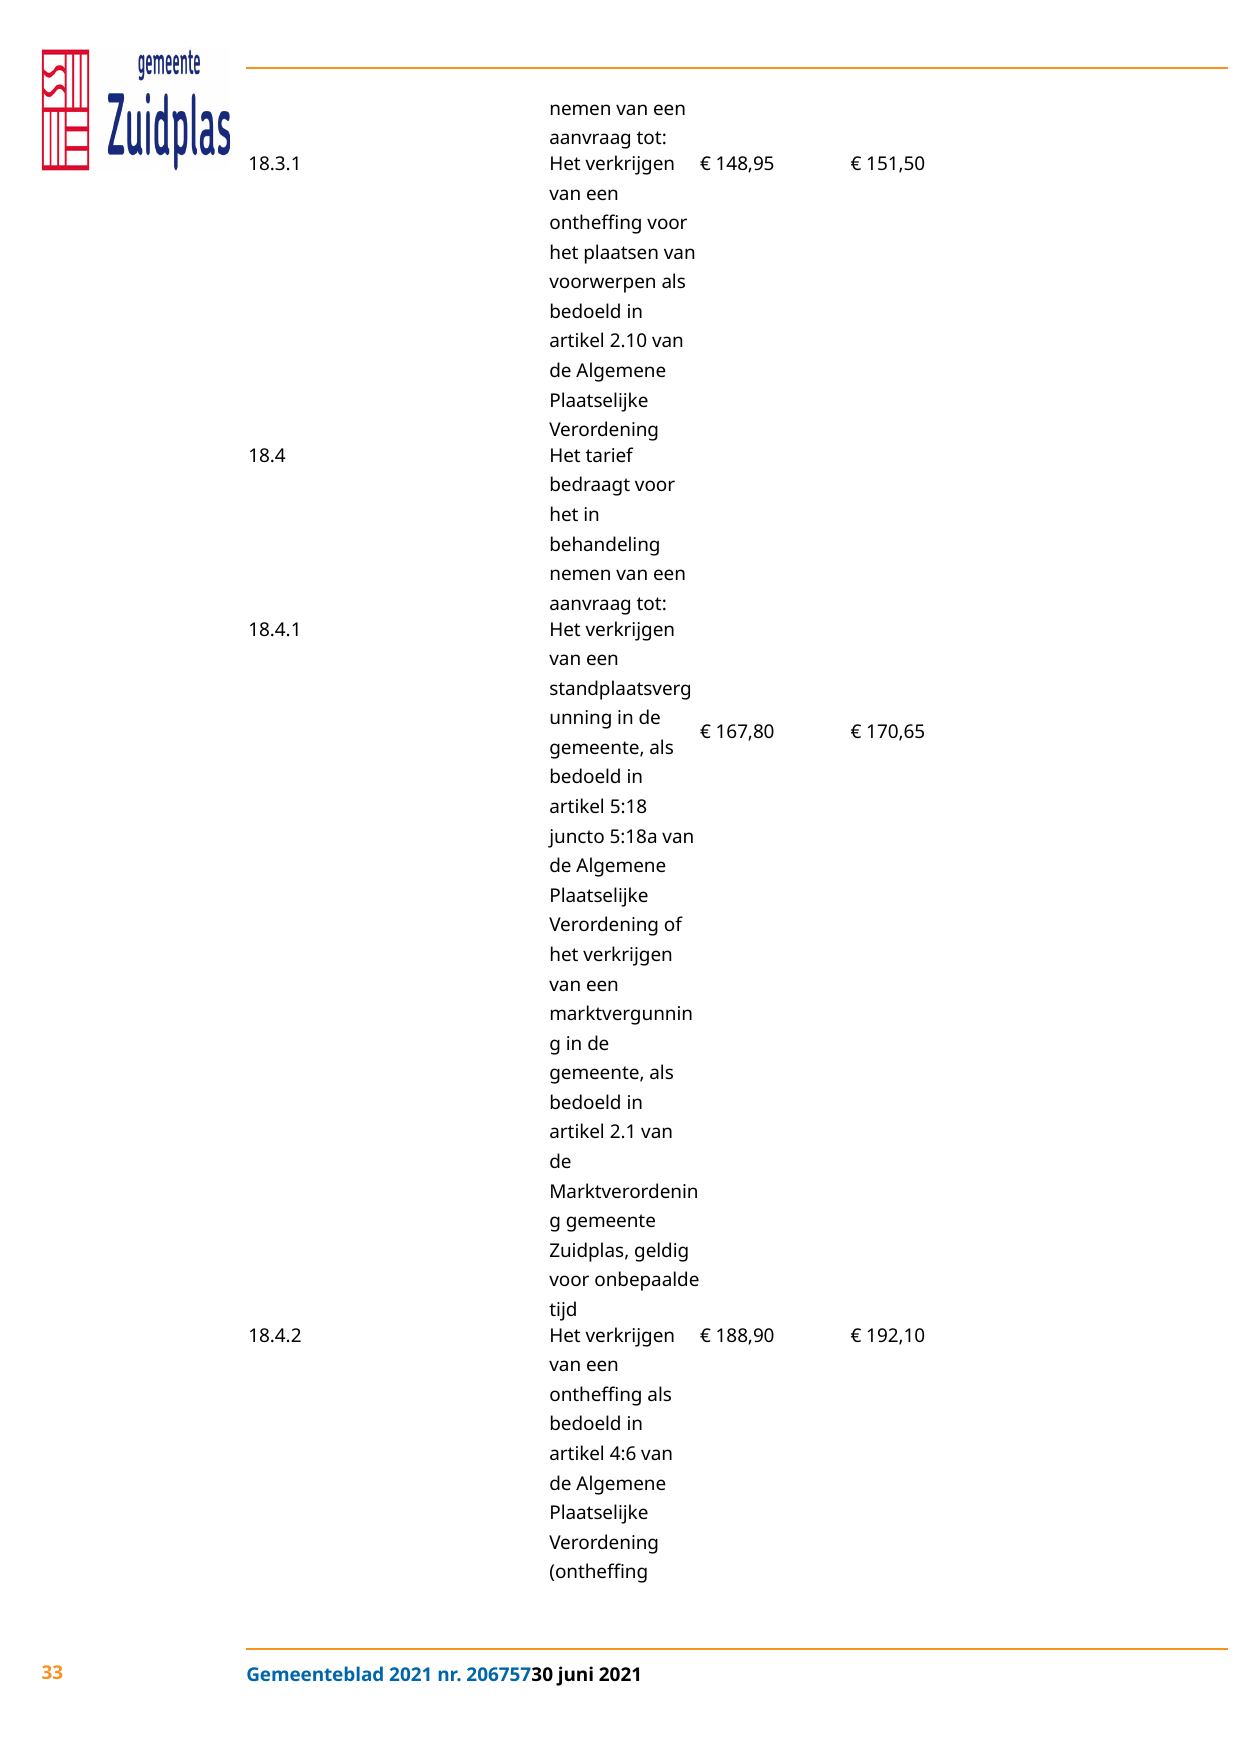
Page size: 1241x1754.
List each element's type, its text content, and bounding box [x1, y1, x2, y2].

table_cell [700, 95, 850, 150]
table_cell € 151,50 [850, 150, 1001, 442]
table_cell Het verkrijgen van een standplaatsvergunning in de gemeente, als bedoeld in artikel 5:18 juncto 5:18a van de Algemene Plaatselijke Verordening of het verkrijgen van een marktvergunning in de gemeente, als bedoeld in artikel 2.1 van de Marktverordening gemeente Zuidplas, geldig voor onbepaalde tijd [549, 616, 700, 1322]
table_cell € 188,90 [700, 1322, 850, 1584]
table_cell [700, 693, 850, 719]
table_cell Het verkrijgen van een ontheffing voor het plaatsen van voorwerpen als bedoeld in artikel 2.10 van de Algemene Plaatselijke Verordening [549, 150, 700, 442]
table_cell 18.4.1 [248, 616, 549, 1322]
table_cell [248, 95, 549, 150]
picture [41, 47, 231, 172]
table_cell nemen van een aanvraag tot: [549, 95, 700, 150]
table_cell [850, 616, 1001, 641]
table_cell € 192,10 [850, 1322, 1001, 1584]
table_cell 18.4.2 [248, 1322, 549, 1584]
table_cell 18.4 [248, 442, 549, 616]
table_cell [700, 667, 850, 693]
table_cell Het verkrijgen van een ontheffing als bedoeld in artikel 4:6 van de Algemene Plaatselijke Verordening (ontheffing [549, 1322, 700, 1584]
table_cell € 148,95 [700, 150, 850, 442]
table_cell [850, 667, 1001, 693]
table_cell € 170,65 [850, 719, 1001, 1322]
table_cell [700, 442, 850, 616]
table_cell [700, 616, 850, 641]
table_cell Het tarief bedraagt voor het in behandeling nemen van een aanvraag tot: [549, 442, 700, 616]
table_cell 18.3.1 [248, 150, 549, 442]
table_cell [850, 442, 1001, 616]
table_cell [850, 95, 1001, 150]
table_cell € 167,80 [700, 719, 850, 1322]
table_cell [700, 641, 850, 667]
table_cell [850, 641, 1001, 667]
table_cell [850, 693, 1001, 719]
